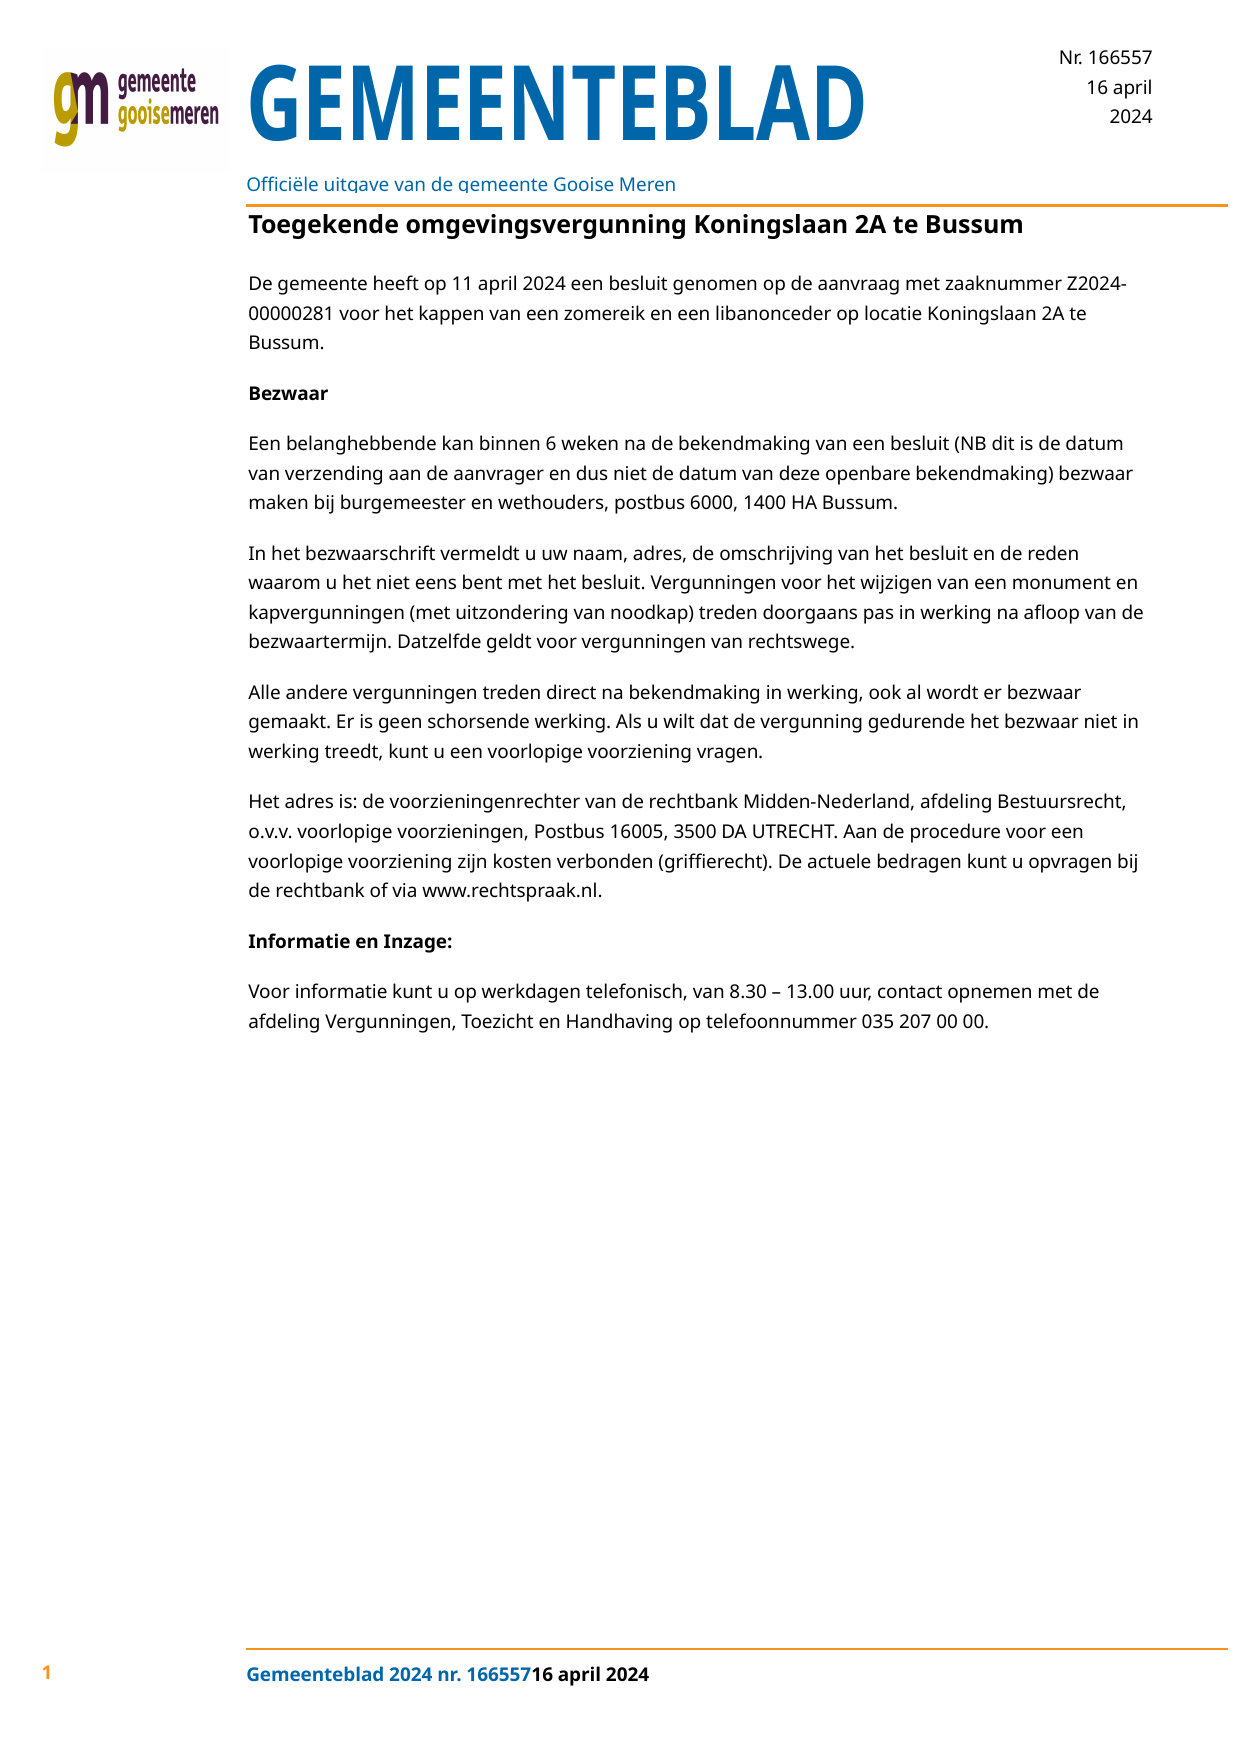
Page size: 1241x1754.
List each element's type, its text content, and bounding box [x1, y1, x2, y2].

text Toegekende omgevingsvergunning Koningslaan 2A te Bussum [248, 207, 1152, 241]
text Alle andere vergunningen treden direct na bekendmaking in werking, ook al wordt er bezwaar gemaakt. Er is geen schorsende werking. Als u wilt dat de vergunning gedurende het bezwaar niet in werking treedt, kunt u een voorlopige voorziening vragen. [248, 679, 1152, 764]
text Bezwaar [248, 380, 1152, 406]
text Een belanghebbende kan binnen 6 weken na de bekendmaking van een besluit (NB dit is de datum van verzending aan de aanvrager en dus niet de datum van deze openbare bekendmaking) bezwaar maken bij burgemeester en wethouders, postbus 6000, 1400 HA Bussum. [248, 430, 1152, 515]
text Het adres is: de voorzieningenrechter van de rechtbank Midden-Nederland, afdeling Bestuursrecht, o.v.v. voorlopige voorzieningen, Postbus 16005, 3500 DA UTRECHT. Aan de procedure voor een voorlopige voorziening zijn kosten verbonden (griffierecht). De actuele bedragen kunt u opvragen bij de rechtbank of via www.rechtspraak.nl. [248, 789, 1152, 903]
text Voor informatie kunt u op werkdagen telefonisch, van 8.30 – 13.00 uur, contact opnemen met de afdeling Vergunningen, Toezicht en Handhaving op telefoonnummer 035 207 00 00. [248, 978, 1152, 1033]
picture [41, 47, 231, 172]
text In het bezwaarschrift vermeldt u uw naam, adres, de omschrijving van het besluit en de reden waarom u het niet eens bent met het besluit. Vergunningen voor het wijzigen van een monument en kapvergunningen (met uitzondering van noodkap) treden doorgaans pas in werking na afloop van de bezwaartermijn. Datzelfde geldt voor vergunningen van rechtswege. [248, 540, 1152, 654]
text De gemeente heeft op 11 april 2024 een besluit genomen op de aanvraag met zaaknummer Z2024-00000281 voor het kappen van een zomereik en een libanonceder op locatie Koningslaan 2A te Bussum. [248, 270, 1152, 355]
text Informatie en Inzage: [248, 928, 1152, 953]
